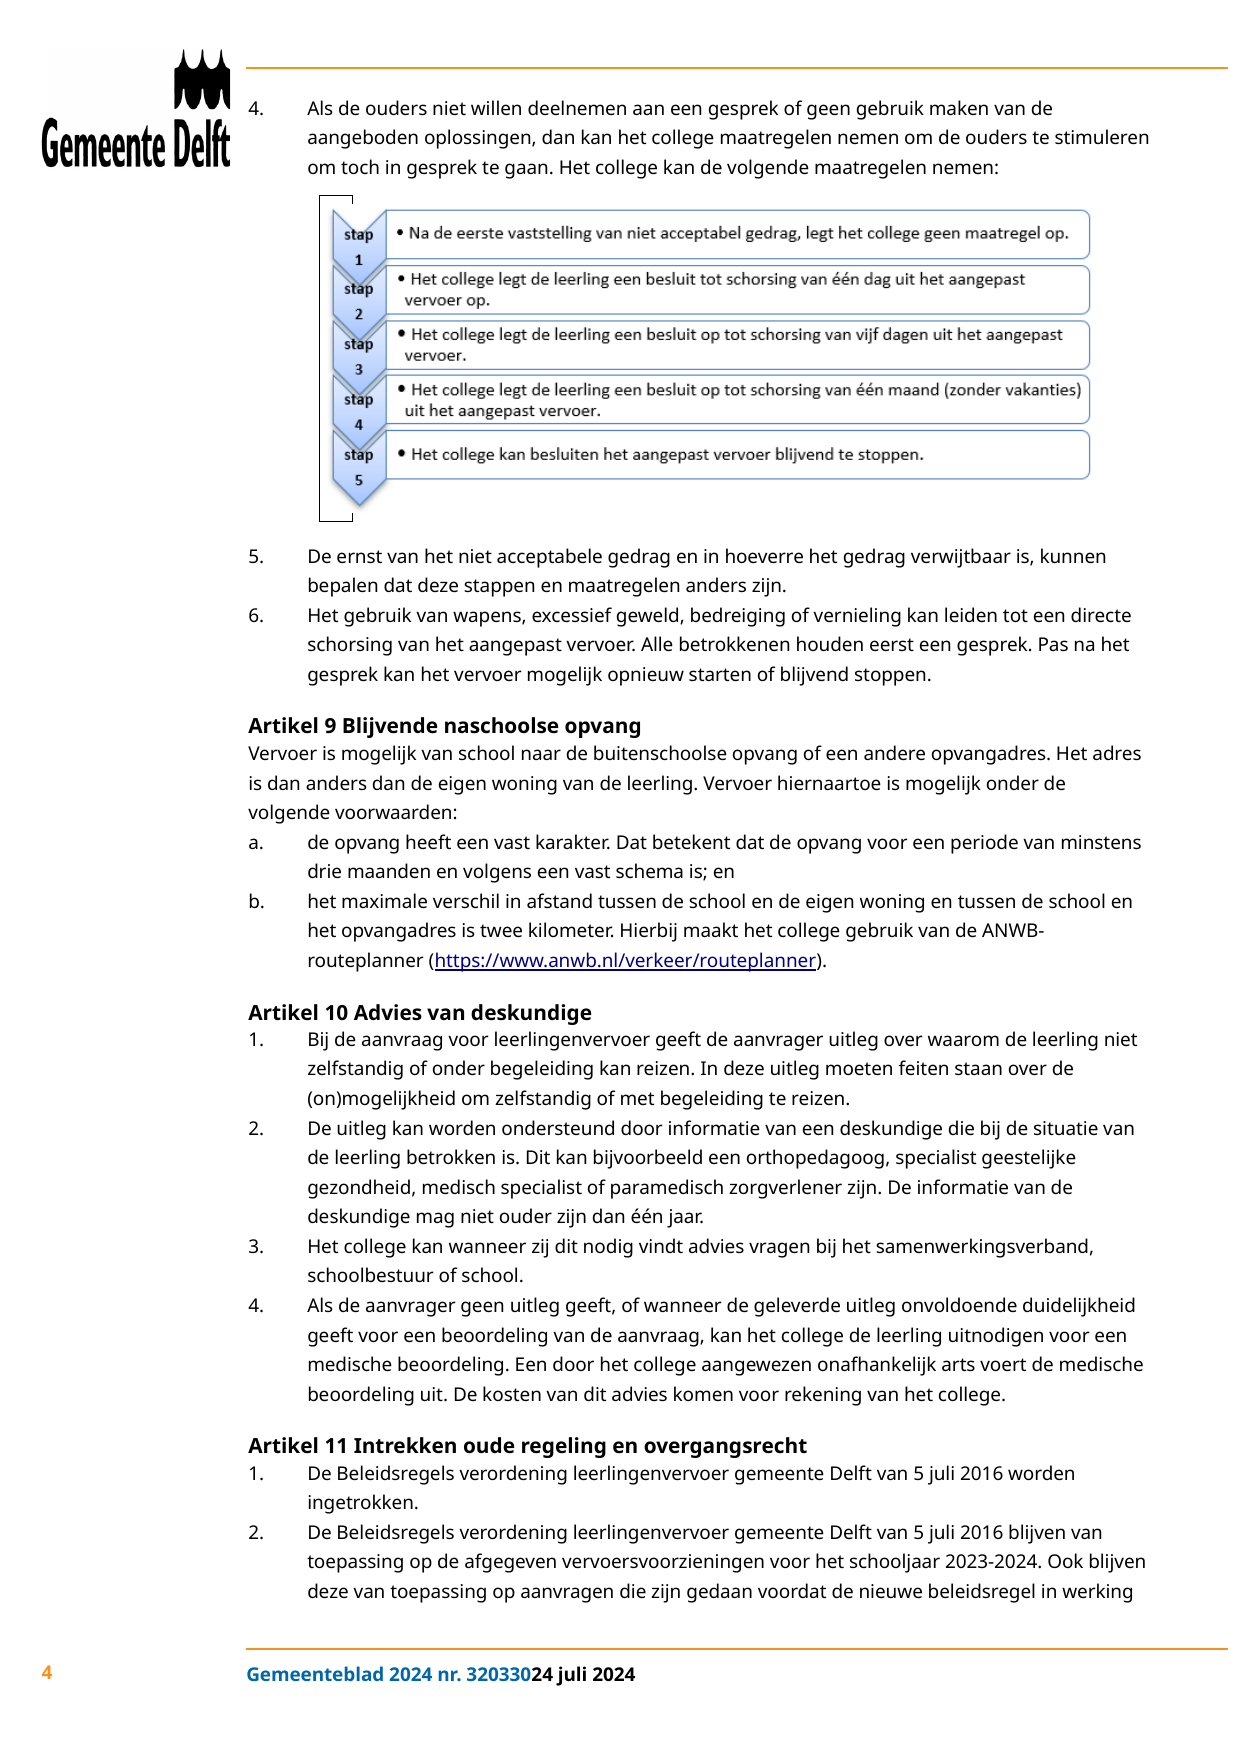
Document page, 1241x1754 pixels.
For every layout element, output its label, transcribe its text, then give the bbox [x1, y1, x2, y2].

text Artikel 9 Blijvende naschoolse opvang [248, 712, 1152, 740]
list De ernst van het niet acceptabele gedrag en in hoeverre het gedrag verwijtbaar is, kunnen bepalen dat deze stappen en maatregelen anders zijn. [248, 543, 1152, 598]
picture [327, 204, 1096, 513]
list Het gebruik van wapens, excessief geweld, bedreiging of vernieling kan leiden tot een directe schorsing van het aangepast vervoer. Alle betrokkenen houden eerst een gesprek. Pas na het gesprek kan het vervoer mogelijk opnieuw starten of blijvend stoppen. [248, 602, 1152, 687]
list De Beleidsregels verordening leerlingenvervoer gemeente Delft van 5 juli 2016 worden ingetrokken. [248, 1460, 1152, 1515]
text Vervoer is mogelijk van school naar de buitenschoolse opvang of een andere opvangadres. Het adres is dan anders dan de eigen woning van de leerling. Vervoer hiernaartoe is mogelijk onder de volgende voorwaarden: [248, 740, 1152, 825]
list De Beleidsregels verordening leerlingenvervoer gemeente Delft van 5 juli 2016 blijven van toepassing op de afgegeven vervoersvoorzieningen voor het schooljaar 2023-2024. Ook blijven deze van toepassing op aanvragen die zijn gedaan voordat de nieuwe beleidsregel in werking [248, 1519, 1152, 1604]
list Als de aanvrager geen uitleg geeft, of wanneer de geleverde uitleg onvoldoende duidelijkheid geeft voor een beoordeling van de aanvraag, kan het college de leerling uitnodigen voor een medische beoordeling. Een door het college aangewezen onafhankelijk arts voert de medische beoordeling uit. De kosten van dit advies komen voor rekening van het college. [248, 1292, 1152, 1407]
list het maximale verschil in afstand tussen de school en de eigen woning en tussen de school en het opvangadres is twee kilometer. Hierbij maakt het college gebruik van de ANWB-routeplanner (https://www.anwb.nl/verkeer/routeplanner). [248, 888, 1152, 973]
text Artikel 10 Advies van deskundige [248, 998, 1152, 1026]
picture [41, 47, 231, 172]
list Het college kan wanneer zij dit nodig vindt advies vragen bij het samenwerkingsverband, schoolbestuur of school. [248, 1233, 1152, 1288]
list De uitleg kan worden ondersteund door informatie van een deskundige die bij de situatie van de leerling betrokken is. Dit kan bijvoorbeeld een orthopedagoog, specialist geestelijke gezondheid, medisch specialist of paramedisch zorgverlener zijn. De informatie van de deskundige mag niet ouder zijn dan één jaar. [248, 1115, 1152, 1229]
list de opvang heeft een vast karakter. Dat betekent dat de opvang voor een periode van minstens drie maanden en volgens een vast schema is; en [248, 829, 1152, 884]
list Als de ouders niet willen deelnemen aan een gesprek of geen gebruik maken van de aangeboden oplossingen, dan kan het college maatregelen nemen om de ouders te stimuleren om toch in gesprek te gaan. Het college kan de volgende maatregelen nemen: [248, 95, 1152, 180]
text Artikel 11 Intrekken oude regeling en overgangsrecht [248, 1431, 1152, 1460]
list Bij de aanvraag voor leerlingenvervoer geeft de aanvrager uitleg over waarom de leerling niet zelfstandig of onder begeleiding kan reizen. In deze uitleg moeten feiten staan over de (on)mogelijkheid om zelfstandig of met begeleiding te reizen. [248, 1026, 1152, 1111]
